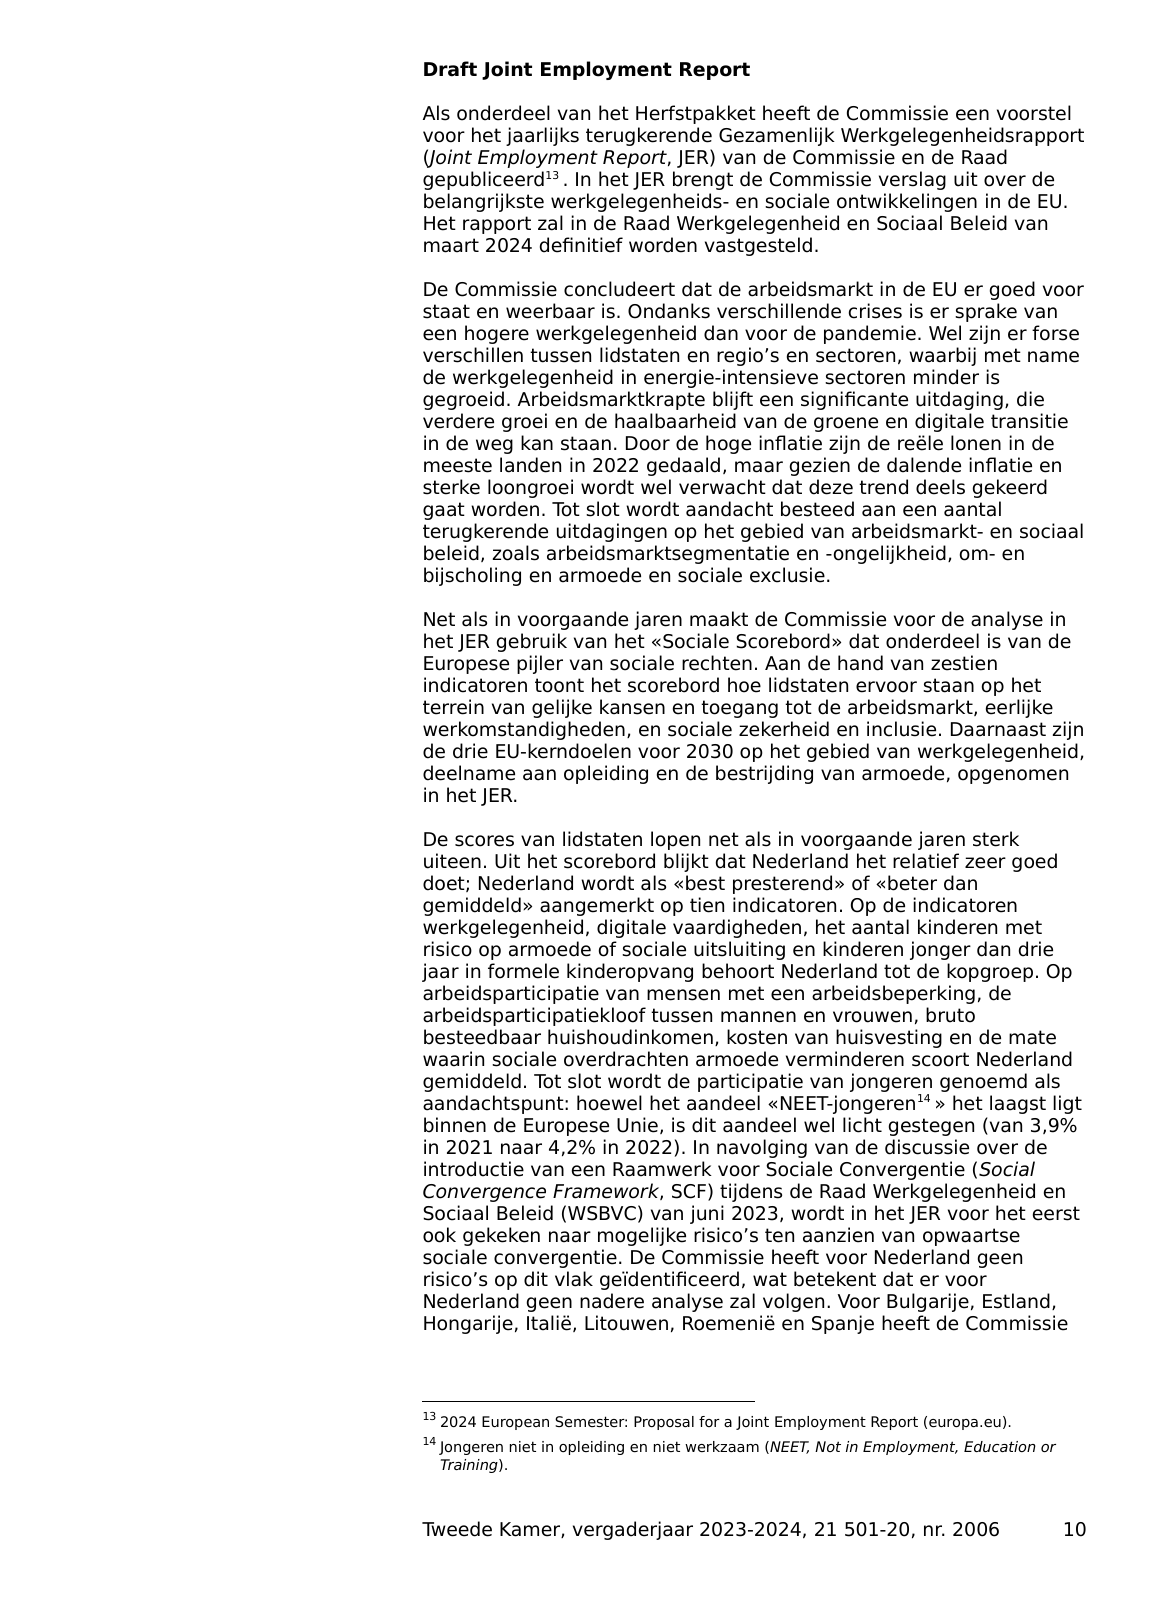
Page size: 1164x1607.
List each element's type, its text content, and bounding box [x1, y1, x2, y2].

text Jongeren niet in opleiding en niet werkzaam (NEET, Not in Employment, Education or Training). [422, 1435, 1087, 1474]
text Net als in voorgaande jaren maakt de Commissie voor de analyse in het JER gebruik van het «Sociale Scorebord» dat onderdeel is van de Europese pijler van sociale rechten. Aan de hand van zestien indicatoren toont het scorebord hoe lidstaten ervoor staan op het terrein van gelijke kansen en toegang tot de arbeidsmarkt, eerlijke werkomstandigheden, en sociale zekerheid en inclusie. Daarnaast zijn de drie EU-kerndoelen voor 2030 op het gebied van werkgelegenheid, deelname aan opleiding en de bestrijding van armoede, opgenomen in het JER. [422, 609, 1087, 807]
text 2024 European Semester: Proposal for a Joint Employment Report (europa.eu). [422, 1410, 1087, 1432]
subtitle Draft Joint Employment Report [422, 59, 1087, 81]
text Als onderdeel van het Herfstpakket heeft de Commissie een voorstel voor het jaarlijks terugkerende Gezamenlijk Werkgelegenheidsrapport (Joint Employment Report, JER) van de Commissie en de Raad gepubliceerd. In het JER brengt de Commissie verslag uit over de belangrijkste werkgelegenheids- en sociale ontwikkelingen in de EU. Het rapport zal in de Raad Werkgelegenheid en Sociaal Beleid van maart 2024 definitief worden vastgesteld. [422, 103, 1087, 257]
text De scores van lidstaten lopen net als in voorgaande jaren sterk uiteen. Uit het scorebord blijkt dat Nederland het relatief zeer goed doet; Nederland wordt als «best presterend» of «beter dan gemiddeld» aangemerkt op tien indicatoren. Op de indicatoren werkgelegenheid, digitale vaardigheden, het aantal kinderen met risico op armoede of sociale uitsluiting en kinderen jonger dan drie jaar in formele kinderopvang behoort Nederland tot de kopgroep. Op arbeidsparticipatie van mensen met een arbeidsbeperking, de arbeidsparticipatiekloof tussen mannen en vrouwen, bruto besteedbaar huishoudinkomen, kosten van huisvesting en de mate waarin sociale overdrachten armoede verminderen scoort Nederland gemiddeld. Tot slot wordt de participatie van jongeren genoemd als aandachtspunt: hoewel het aandeel «NEET-jongeren» het laagst ligt binnen de Europese Unie, is dit aandeel wel licht gestegen (van 3,9% in 2021 naar 4,2% in 2022). In navolging van de discussie over de introductie van een Raamwerk voor Sociale Convergentie (Social Convergence Framework, SCF) tijdens de Raad Werkgelegenheid en Sociaal Beleid (WSBVC) van juni 2023, wordt in het JER voor het eerst ook gekeken naar mogelijke risico’s ten aanzien van opwaartse sociale convergentie. De Commissie heeft voor Nederland geen risico’s op dit vlak geïdentificeerd, wat betekent dat er voor Nederland geen nadere analyse zal volgen. Voor Bulgarije, Estland, Hongarije, Italië, Litouwen, Roemenië en Spanje heeft de Commissie [422, 829, 1087, 1335]
text De Commissie concludeert dat de arbeidsmarkt in de EU er goed voor staat en weerbaar is. Ondanks verschillende crises is er sprake van een hogere werkgelegenheid dan voor de pandemie. Wel zijn er forse verschillen tussen lidstaten en regio’s en sectoren, waarbij met name de werkgelegenheid in energie-intensieve sectoren minder is gegroeid. Arbeidsmarktkrapte blijft een significante uitdaging, die verdere groei en de haalbaarheid van de groene en digitale transitie in de weg kan staan. Door de hoge inflatie zijn de reële lonen in de meeste landen in 2022 gedaald, maar gezien de dalende inflatie en sterke loongroei wordt wel verwacht dat deze trend deels gekeerd gaat worden. Tot slot wordt aandacht besteed aan een aantal terugkerende uitdagingen op het gebied van arbeidsmarkt- en sociaal beleid, zoals arbeidsmarktsegmentatie en -ongelijkheid, om- en bijscholing en armoede en sociale exclusie. [422, 279, 1087, 587]
